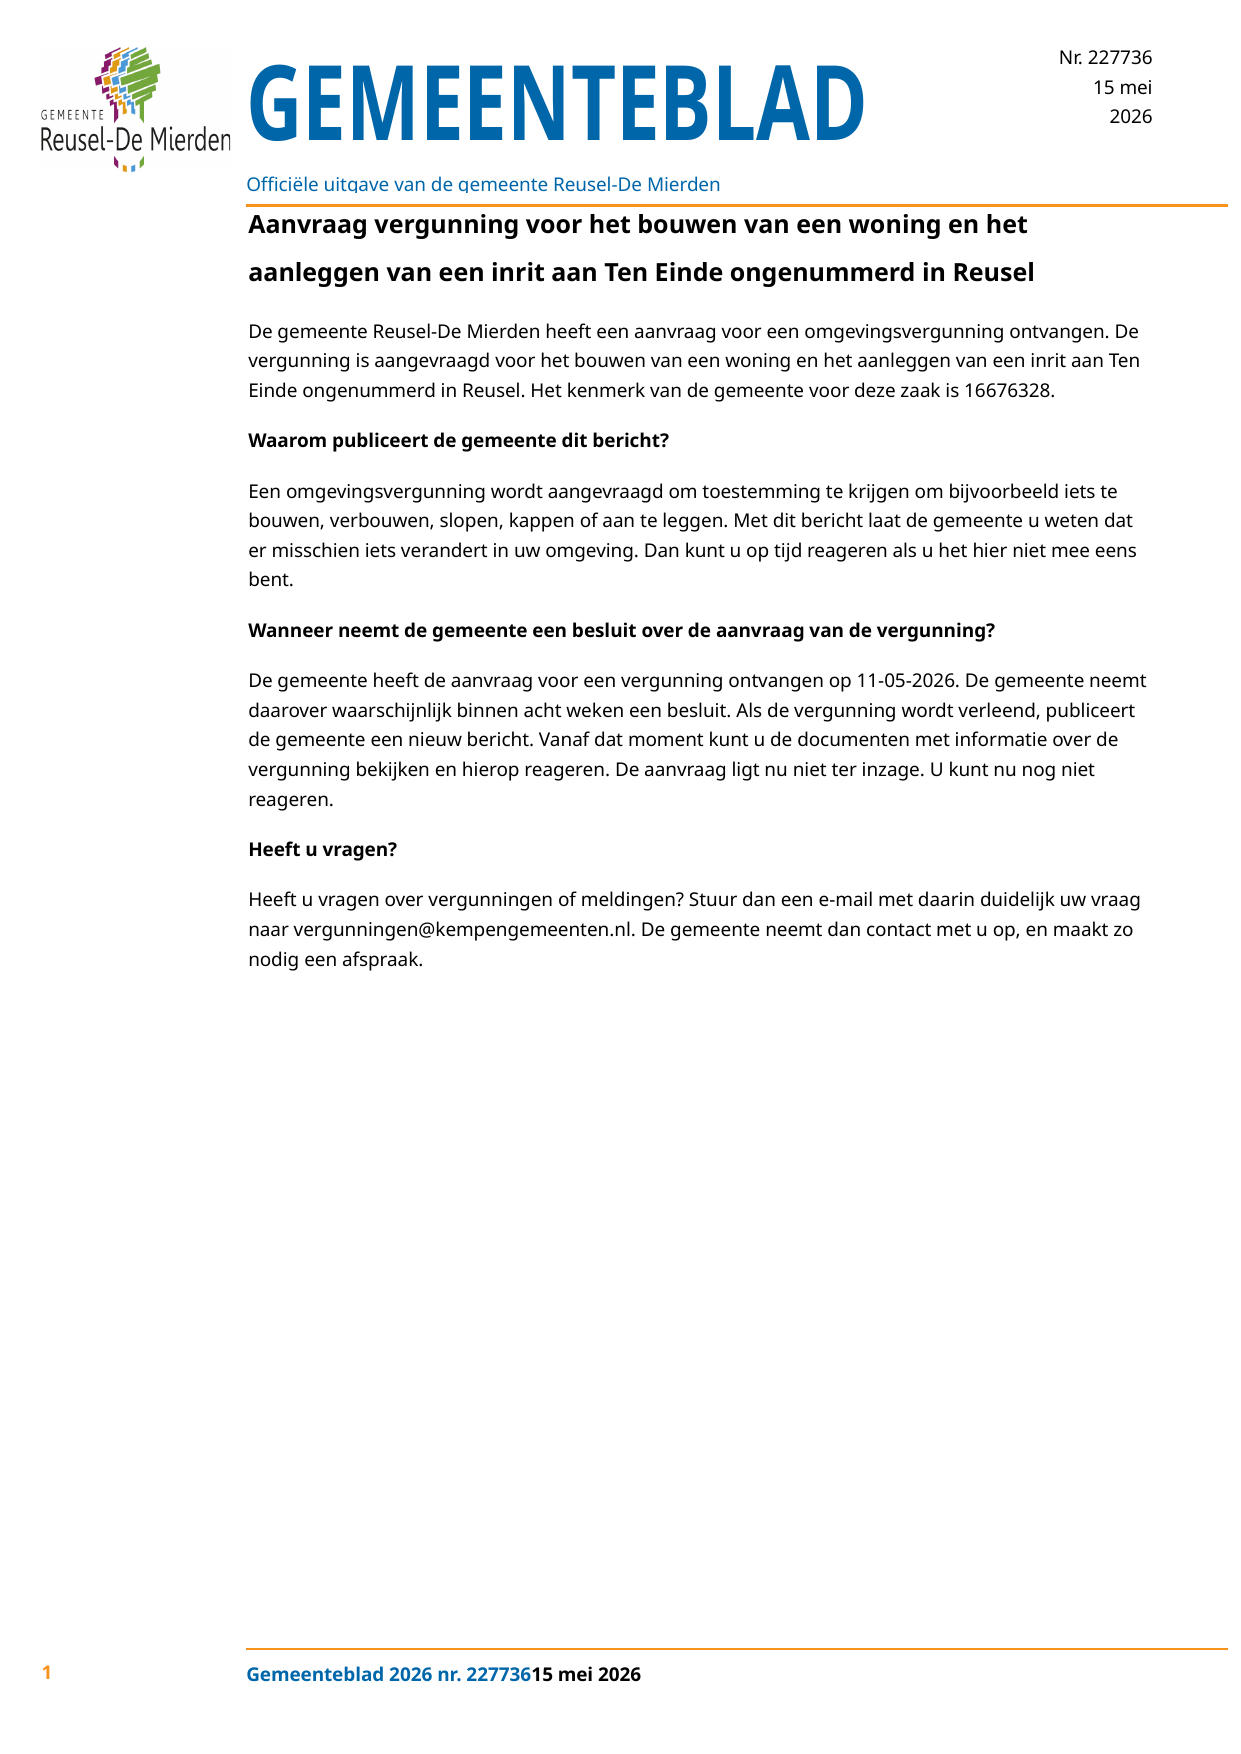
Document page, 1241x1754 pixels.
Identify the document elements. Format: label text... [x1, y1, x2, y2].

text De gemeente Reusel-De Mierden heeft een aanvraag voor een omgevingsvergunning ontvangen. De vergunning is aangevraagd voor het bouwen van een woning en het aanleggen van een inrit aan Ten Einde ongenummerd in Reusel. Het kenmerk van de gemeente voor deze zaak is 16676328. [248, 318, 1152, 403]
text De gemeente heeft de aanvraag voor een vergunning ontvangen op 11-05-2026. De gemeente neemt daarover waarschijnlijk binnen acht weken een besluit. Als de vergunning wordt verleend, publiceert de gemeente een nieuw bericht. Vanaf dat moment kunt u de documenten met informatie over de vergunning bekijken en hierop reageren. De aanvraag ligt nu niet ter inzage. U kunt nu nog niet reageren. [248, 667, 1152, 812]
text Heeft u vragen over vergunningen of meldingen? Stuur dan een e-mail met daarin duidelijk uw vraag naar vergunningen@kempengemeenten.nl. De gemeente neemt dan contact met u op, en maakt zo nodig een afspraak. [248, 887, 1152, 972]
text Aanvraag vergunning voor het bouwen van een woning en het aanleggen van een inrit aan Ten Einde ongenummerd in Reusel [248, 207, 1152, 288]
text Heeft u vragen? [248, 836, 1152, 862]
text Een omgevingsvergunning wordt aangevraagd om toestemming te krijgen om bijvoorbeeld iets te bouwen, verbouwen, slopen, kappen of aan te leggen. Met dit bericht laat de gemeente u weten dat er misschien iets verandert in uw omgeving. Dan kunt u op tijd reageren als u het hier niet mee eens bent. [248, 478, 1152, 592]
text Wanneer neemt de gemeente een besluit over de aanvraag van de vergunning? [248, 617, 1152, 643]
text Waarom publiceert de gemeente dit bericht? [248, 427, 1152, 453]
picture [41, 47, 231, 172]
